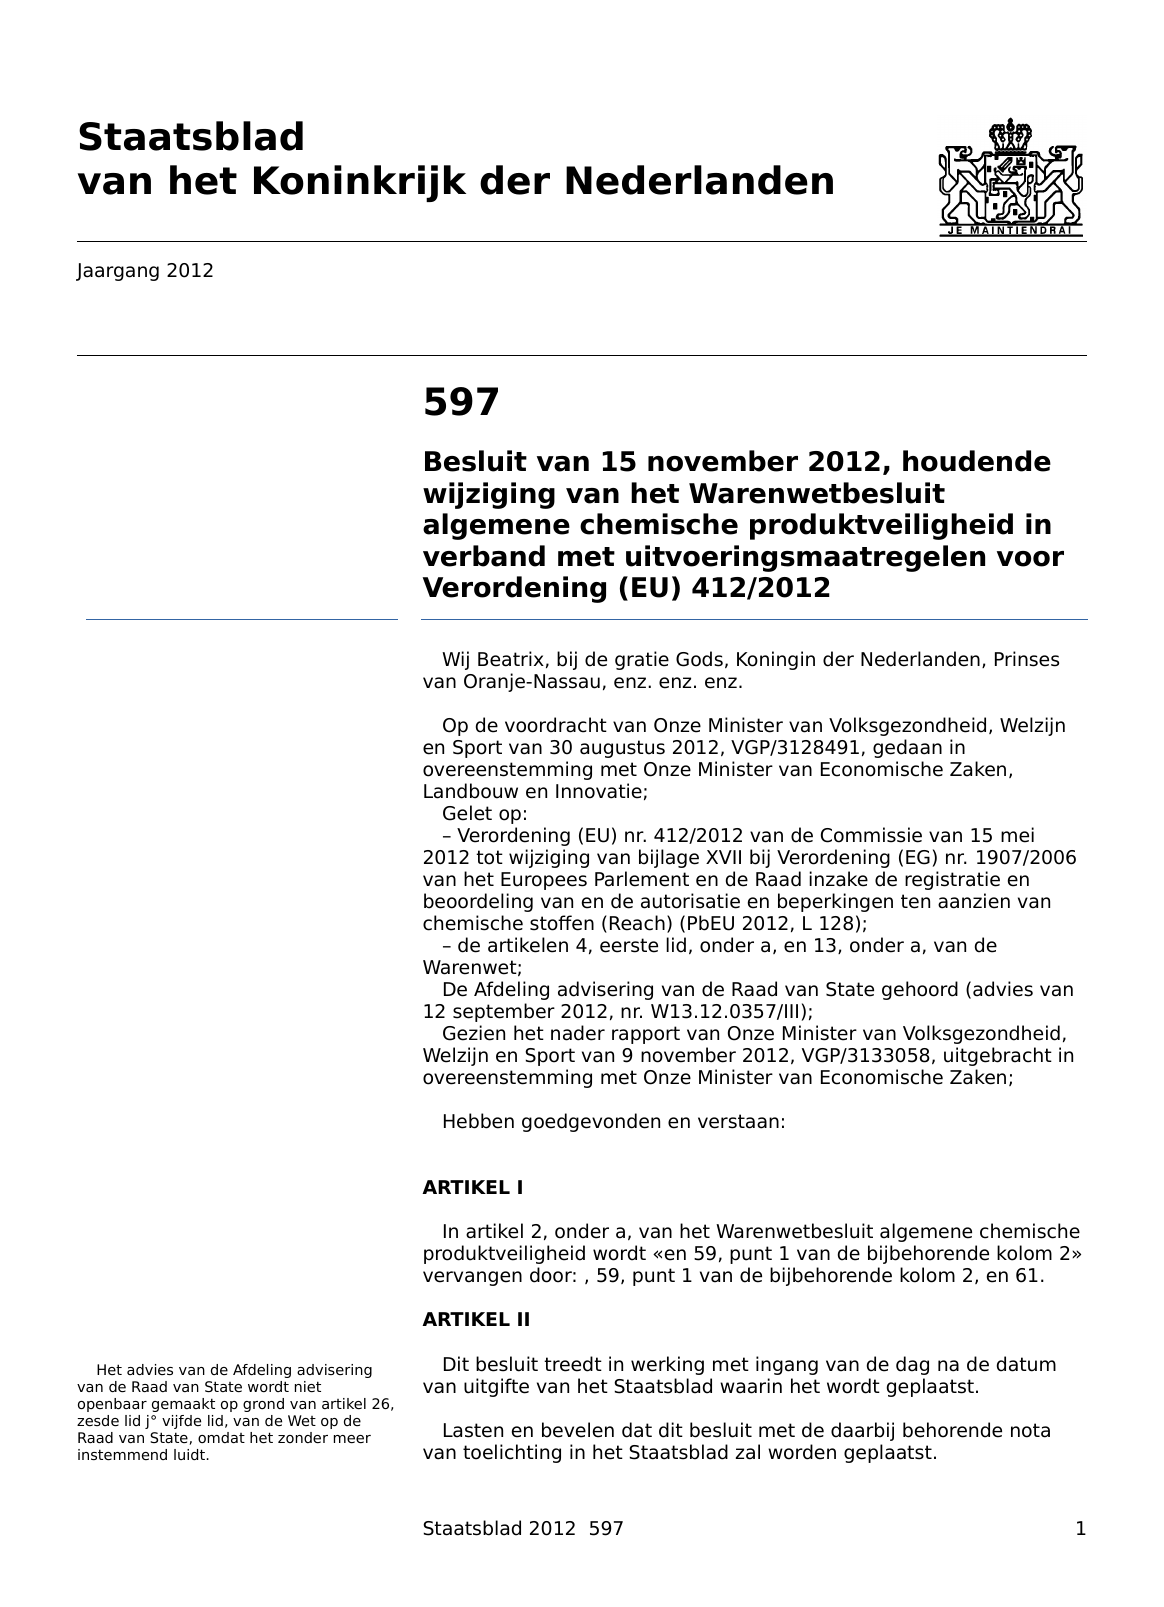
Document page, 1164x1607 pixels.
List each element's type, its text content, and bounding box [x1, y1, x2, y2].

table_header [886, 100, 1087, 241]
text In artikel 2, onder a, van het Warenwetbesluit algemene chemische produktveiligheid wordt «en 59, punt 1 van de bijbehorende kolom 2» vervangen door: , 59, punt 1 van de bijbehorende kolom 2, en 61. [422, 1221, 1087, 1287]
text Lasten en bevelen dat dit besluit met de daarbij behorende nota van toelichting in het Staatsblad zal worden geplaatst. [422, 1420, 1087, 1464]
subtitle ARTIKEL II [422, 1309, 1087, 1331]
text Gezien het nader rapport van Onze Minister van Volksgezondheid, Welzijn en Sport van 9 november 2012, VGP/3133058, uitgebracht in overeenstemming met Onze Minister van Economische Zaken; [422, 1023, 1087, 1088]
text De Afdeling advisering van de Raad van State gehoord (advies van 12 september 2012, nr. W13.12.0357/III); [422, 979, 1087, 1023]
text – Verordening (EU) nr. 412/2012 van de Commissie van 15 mei 2012 tot wijziging van bijlage XVII bij Verordening (EG) nr. 1907/2006 van het Europees Parlement en de Raad inzake de registratie en beoordeling van en de autorisatie en beperkingen ten aanzien van chemische stoffen (Reach) (PbEU 2012, L 128); [422, 825, 1087, 935]
text Het advies van de Afdeling advisering van de Raad van State wordt niet openbaar gemaakt op grond van artikel 26, zesde lid j° vijfde lid, van de Wet op de Raad van State, omdat het zonder meer instemmend luidt. [77, 1362, 396, 1464]
subtitle ARTIKEL I [422, 1177, 1087, 1199]
text Hebben goedgevonden en verstaan: [422, 1111, 1087, 1133]
table_header Staatsblad van het Koninkrijk der Nederlanden [77, 100, 886, 241]
text Wij Beatrix, bij de gratie Gods, Koningin der Nederlanden, Prinses van Oranje-Nassau, enz. enz. enz. [422, 649, 1087, 693]
text Op de voordracht van Onze Minister van Volksgezondheid, Welzijn en Sport van 30 augustus 2012, VGP/3128491, gedaan in overeenstemming met Onze Minister van Economische Zaken, Landbouw en Innovatie; [422, 715, 1087, 803]
text – de artikelen 4, eerste lid, onder a, en 13, onder a, van de Warenwet; [422, 935, 1087, 979]
text Besluit van 15 november 2012, houdende wijziging van het Warenwetbesluit algemene chemische produktveiligheid in verband met uitvoeringsmaatregelen voor Verordening (EU) 412/2012 [422, 447, 1087, 604]
picture [936, 115, 1087, 240]
text Dit besluit treedt in werking met ingang van de dag na de datum van uitgifte van het Staatsblad waarin het wordt geplaatst. [422, 1353, 1087, 1397]
subtitle 597 [422, 381, 1087, 424]
table_cell Jaargang 2012 [77, 242, 1087, 355]
text Gelet op: [422, 803, 1087, 825]
